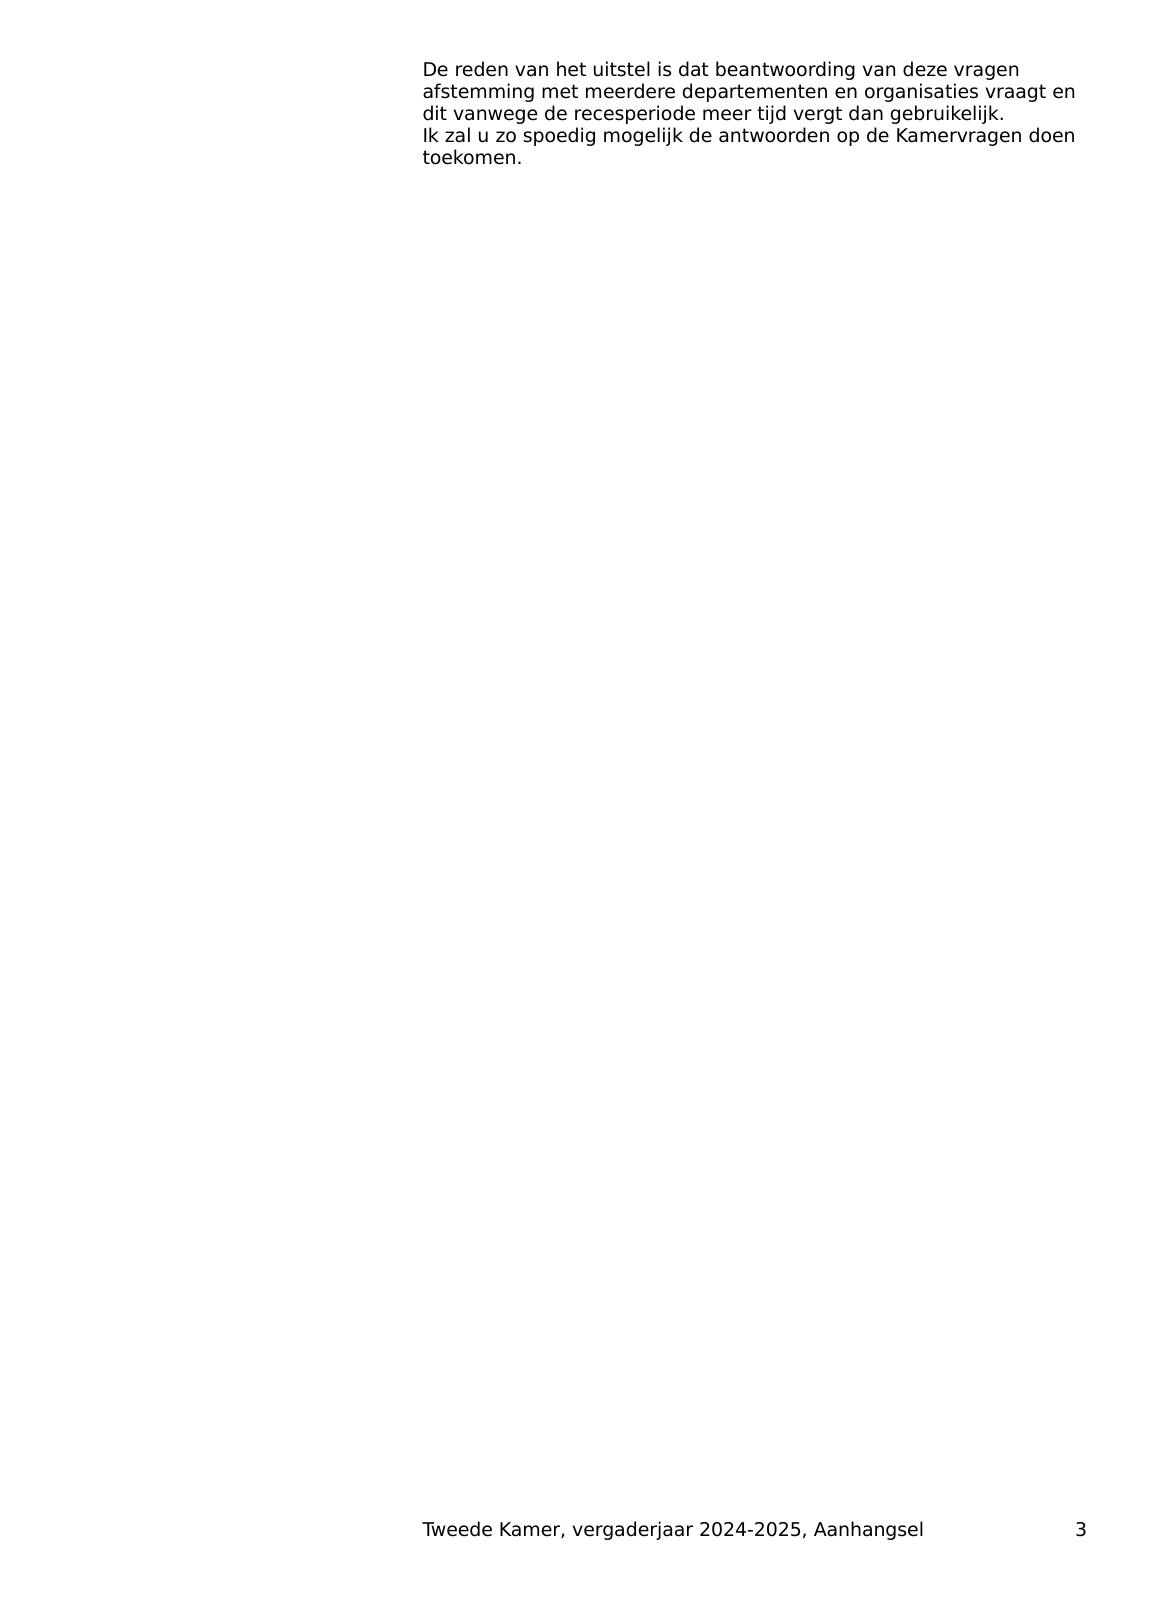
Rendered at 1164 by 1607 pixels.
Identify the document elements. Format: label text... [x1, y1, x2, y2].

text De reden van het uitstel is dat beantwoording van deze vragen afstemming met meerdere departementen en organisaties vraagt en dit vanwege de recesperiode meer tijd vergt dan gebruikelijk. [422, 59, 1087, 125]
text Ik zal u zo spoedig mogelijk de antwoorden op de Kamervragen doen toekomen. [422, 125, 1087, 169]
